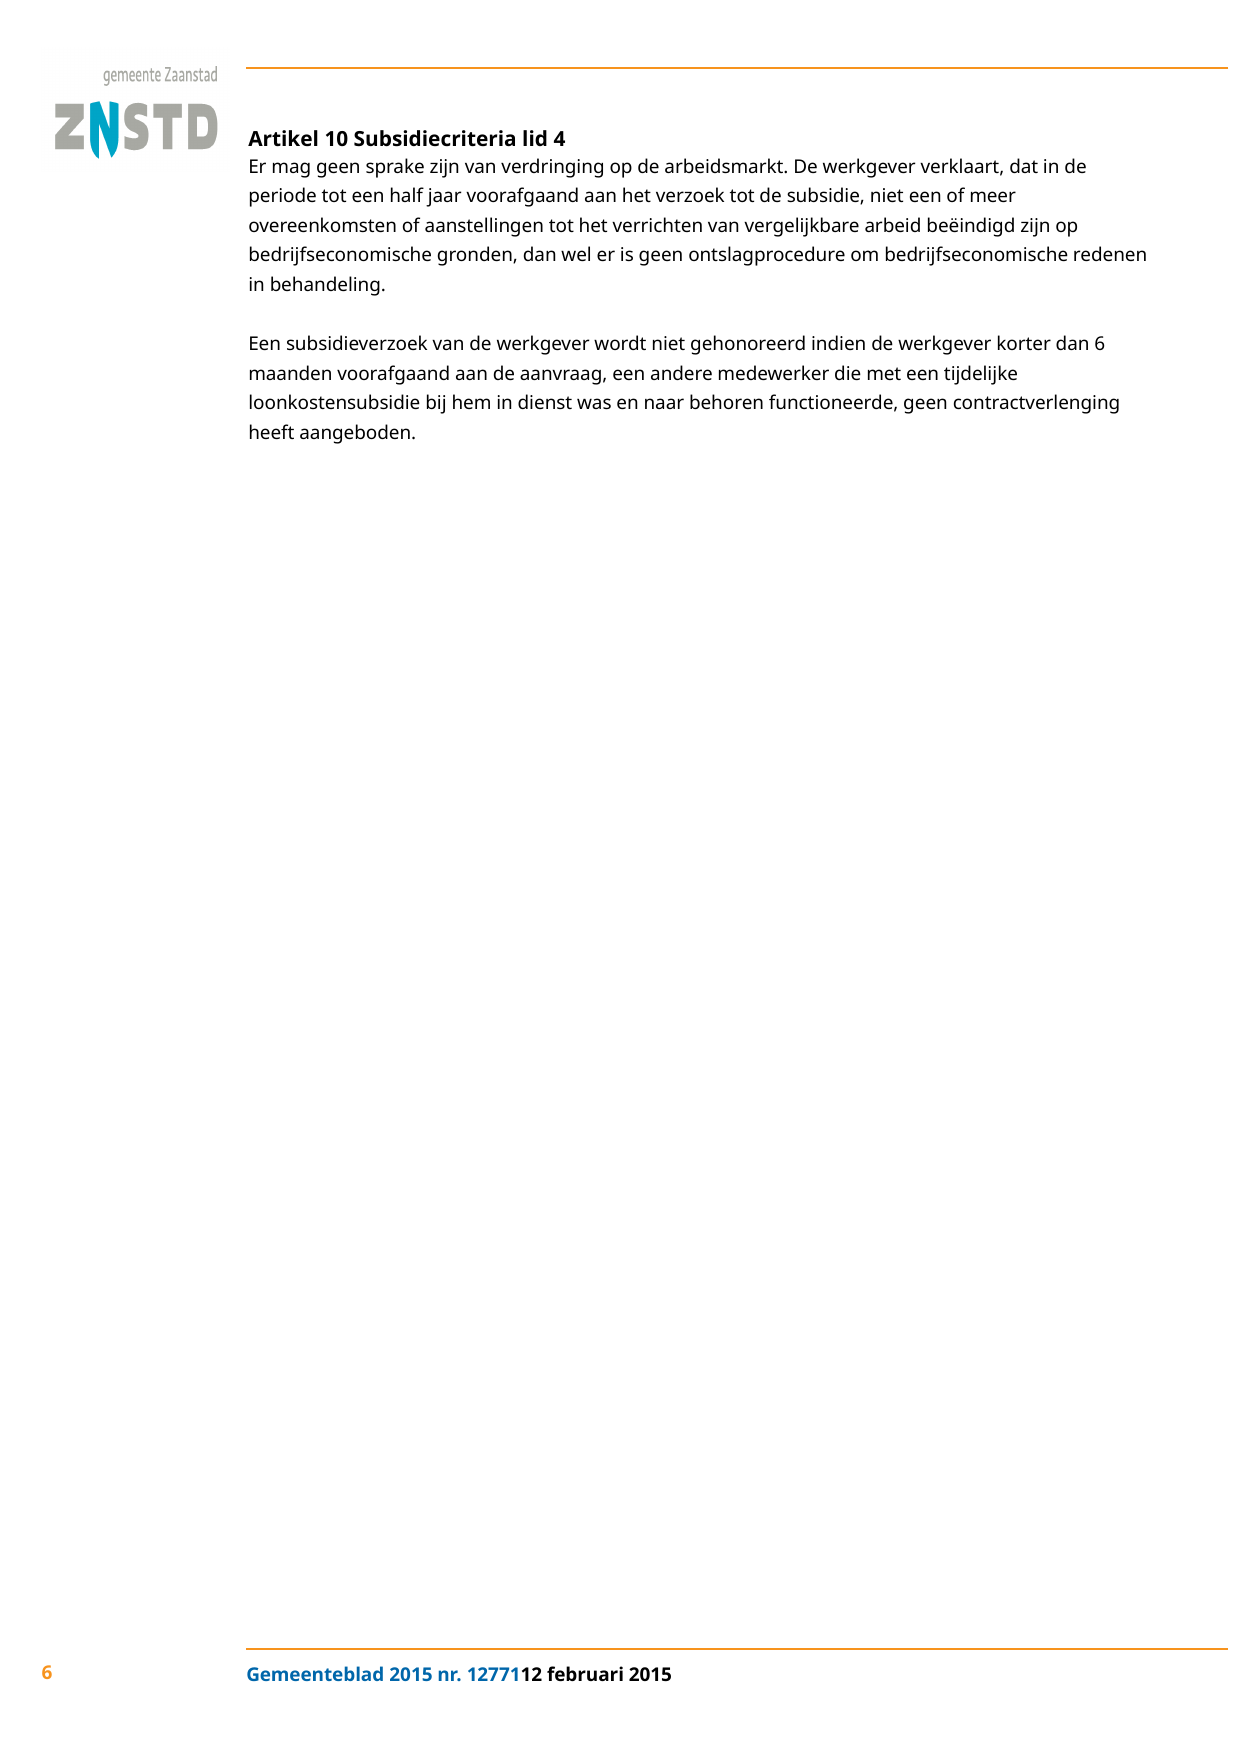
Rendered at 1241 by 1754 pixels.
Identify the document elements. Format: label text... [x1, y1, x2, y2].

picture [41, 47, 231, 172]
text Artikel 10 Subsidiecriteria lid 4 [248, 124, 1152, 153]
text Een subsidieverzoek van de werkgever wordt niet gehonoreerd indien de werkgever korter dan 6 maanden voorafgaand aan de aanvraag, een andere medewerker die met een tijdelijke loonkostensubsidie bij hem in dienst was en naar behoren functioneerde, geen contractverlenging heeft aangeboden. [248, 330, 1152, 445]
text Er mag geen sprake zijn van verdringing op de arbeidsmarkt. De werkgever verklaart, dat in de periode tot een half jaar voorafgaand aan het verzoek tot de subsidie, niet een of meer overeenkomsten of aanstellingen tot het verrichten van vergelijkbare arbeid beëindigd zijn op bedrijfseconomische gronden, dan wel er is geen ontslagprocedure om bedrijfseconomische redenen in behandeling. [248, 153, 1152, 297]
